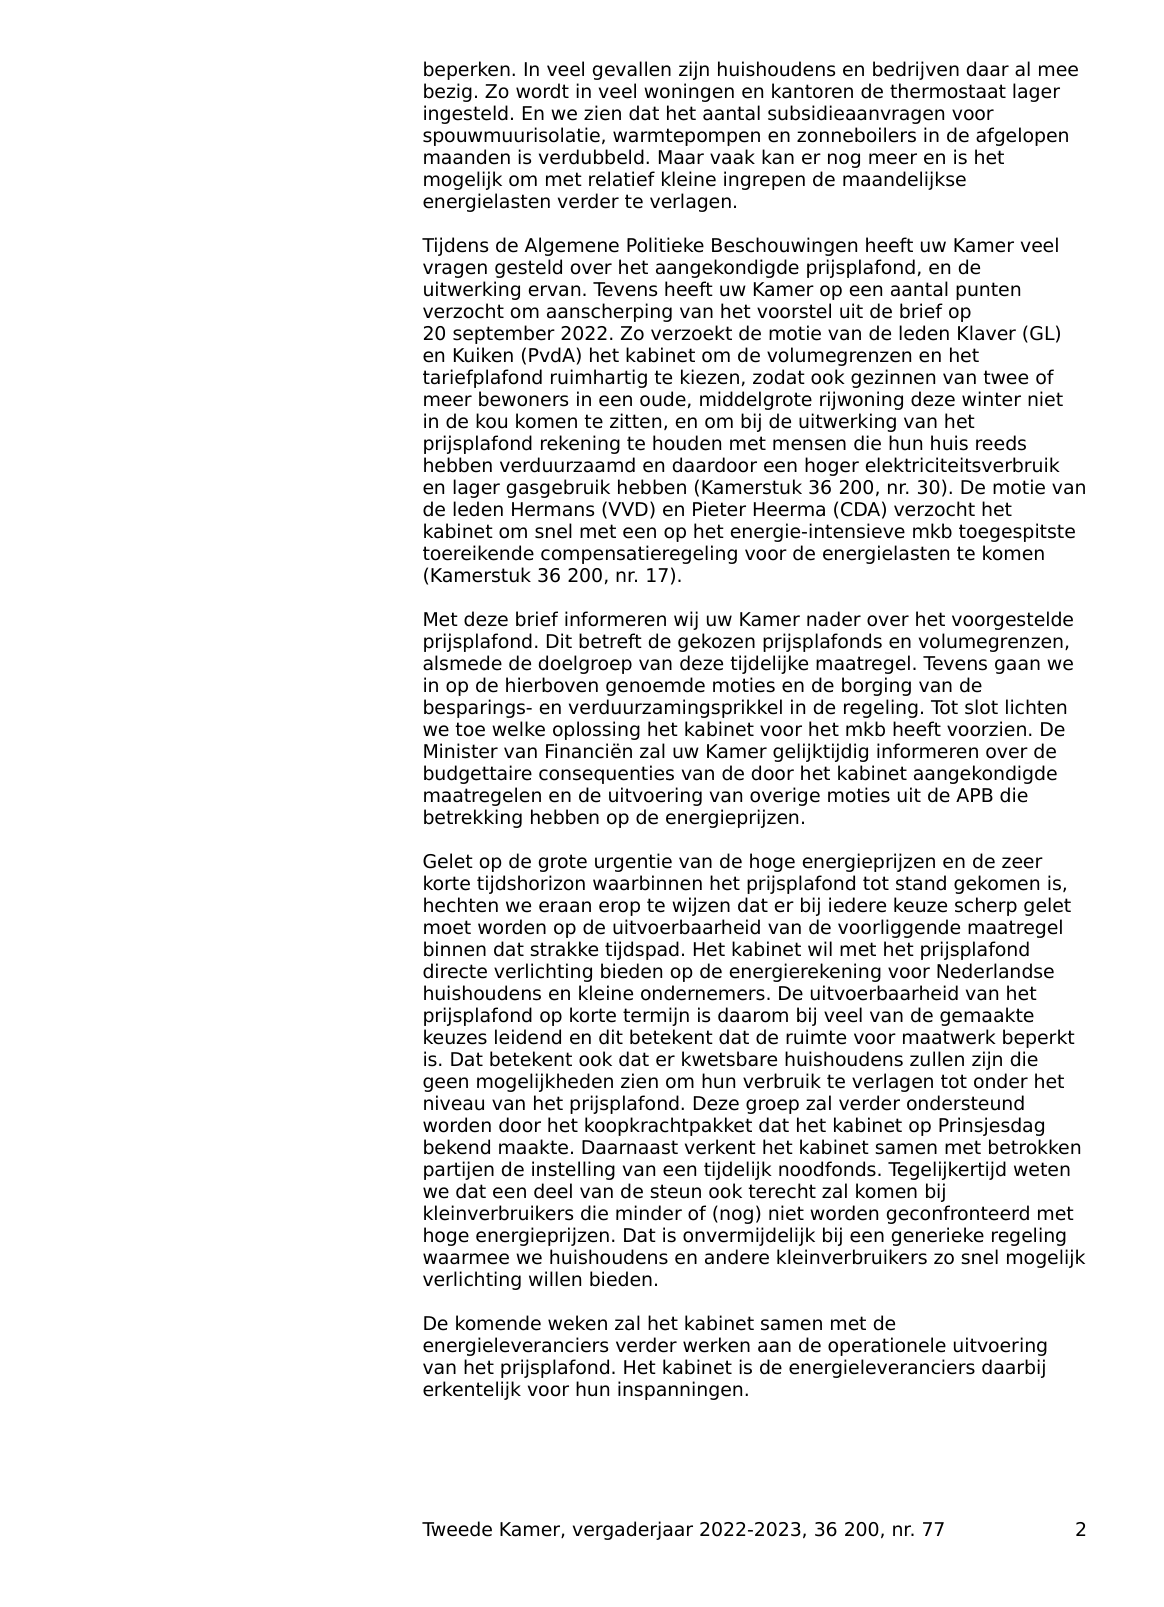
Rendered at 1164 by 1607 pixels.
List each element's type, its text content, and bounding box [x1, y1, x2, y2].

text De komende weken zal het kabinet samen met de energieleveranciers verder werken aan de operationele uitvoering van het prijsplafond. Het kabinet is de energieleveranciers daarbij erkentelijk voor hun inspanningen. [422, 1313, 1087, 1401]
text Met deze brief informeren wij uw Kamer nader over het voorgestelde prijsplafond. Dit betreft de gekozen prijsplafonds en volumegrenzen, alsmede de doelgroep van deze tijdelijke maatregel. Tevens gaan we in op de hierboven genoemde moties en de borging van de besparings- en verduurzamingsprikkel in de regeling. Tot slot lichten we toe welke oplossing het kabinet voor het mkb heeft voorzien. De Minister van Financiën zal uw Kamer gelijktijdig informeren over de budgettaire consequenties van de door het kabinet aangekondigde maatregelen en de uitvoering van overige moties uit de APB die betrekking hebben op de energieprijzen. [422, 609, 1087, 829]
text Gelet op de grote urgentie van de hoge energieprijzen en de zeer korte tijdshorizon waarbinnen het prijsplafond tot stand gekomen is, hechten we eraan erop te wijzen dat er bij iedere keuze scherp gelet moet worden op de uitvoerbaarheid van de voorliggende maatregel binnen dat strakke tijdspad. Het kabinet wil met het prijsplafond directe verlichting bieden op de energierekening voor Nederlandse huishoudens en kleine ondernemers. De uitvoerbaarheid van het prijsplafond op korte termijn is daarom bij veel van de gemaakte keuzes leidend en dit betekent dat de ruimte voor maatwerk beperkt is. Dat betekent ook dat er kwetsbare huishoudens zullen zijn die geen mogelijkheden zien om hun verbruik te verlagen tot onder het niveau van het prijsplafond. Deze groep zal verder ondersteund worden door het koopkrachtpakket dat het kabinet op Prinsjesdag bekend maakte. Daarnaast verkent het kabinet samen met betrokken partijen de instelling van een tijdelijk noodfonds. Tegelijkertijd weten we dat een deel van de steun ook terecht zal komen bij kleinverbruikers die minder of (nog) niet worden geconfronteerd met hoge energieprijzen. Dat is onvermijdelijk bij een generieke regeling waarmee we huishoudens en andere kleinverbruikers zo snel mogelijk verlichting willen bieden. [422, 851, 1087, 1291]
text beperken. In veel gevallen zijn huishoudens en bedrijven daar al mee bezig. Zo wordt in veel woningen en kantoren de thermostaat lager ingesteld. En we zien dat het aantal subsidieaanvragen voor spouwmuurisolatie, warmtepompen en zonneboilers in de afgelopen maanden is verdubbeld. Maar vaak kan er nog meer en is het mogelijk om met relatief kleine ingrepen de maandelijkse energielasten verder te verlagen. [422, 59, 1087, 213]
text Tijdens de Algemene Politieke Beschouwingen heeft uw Kamer veel vragen gesteld over het aangekondigde prijsplafond, en de uitwerking ervan. Tevens heeft uw Kamer op een aantal punten verzocht om aanscherping van het voorstel uit de brief op 20 september 2022. Zo verzoekt de motie van de leden Klaver (GL) en Kuiken (PvdA) het kabinet om de volumegrenzen en het tariefplafond ruimhartig te kiezen, zodat ook gezinnen van twee of meer bewoners in een oude, middelgrote rijwoning deze winter niet in de kou komen te zitten, en om bij de uitwerking van het prijsplafond rekening te houden met mensen die hun huis reeds hebben verduurzaamd en daardoor een hoger elektriciteitsverbruik en lager gasgebruik hebben (Kamerstuk 36 200, nr. 30). De motie van de leden Hermans (VVD) en Pieter Heerma (CDA) verzocht het kabinet om snel met een op het energie-intensieve mkb toegespitste toereikende compensatieregeling voor de energielasten te komen (Kamerstuk 36 200, nr. 17). [422, 235, 1087, 587]
